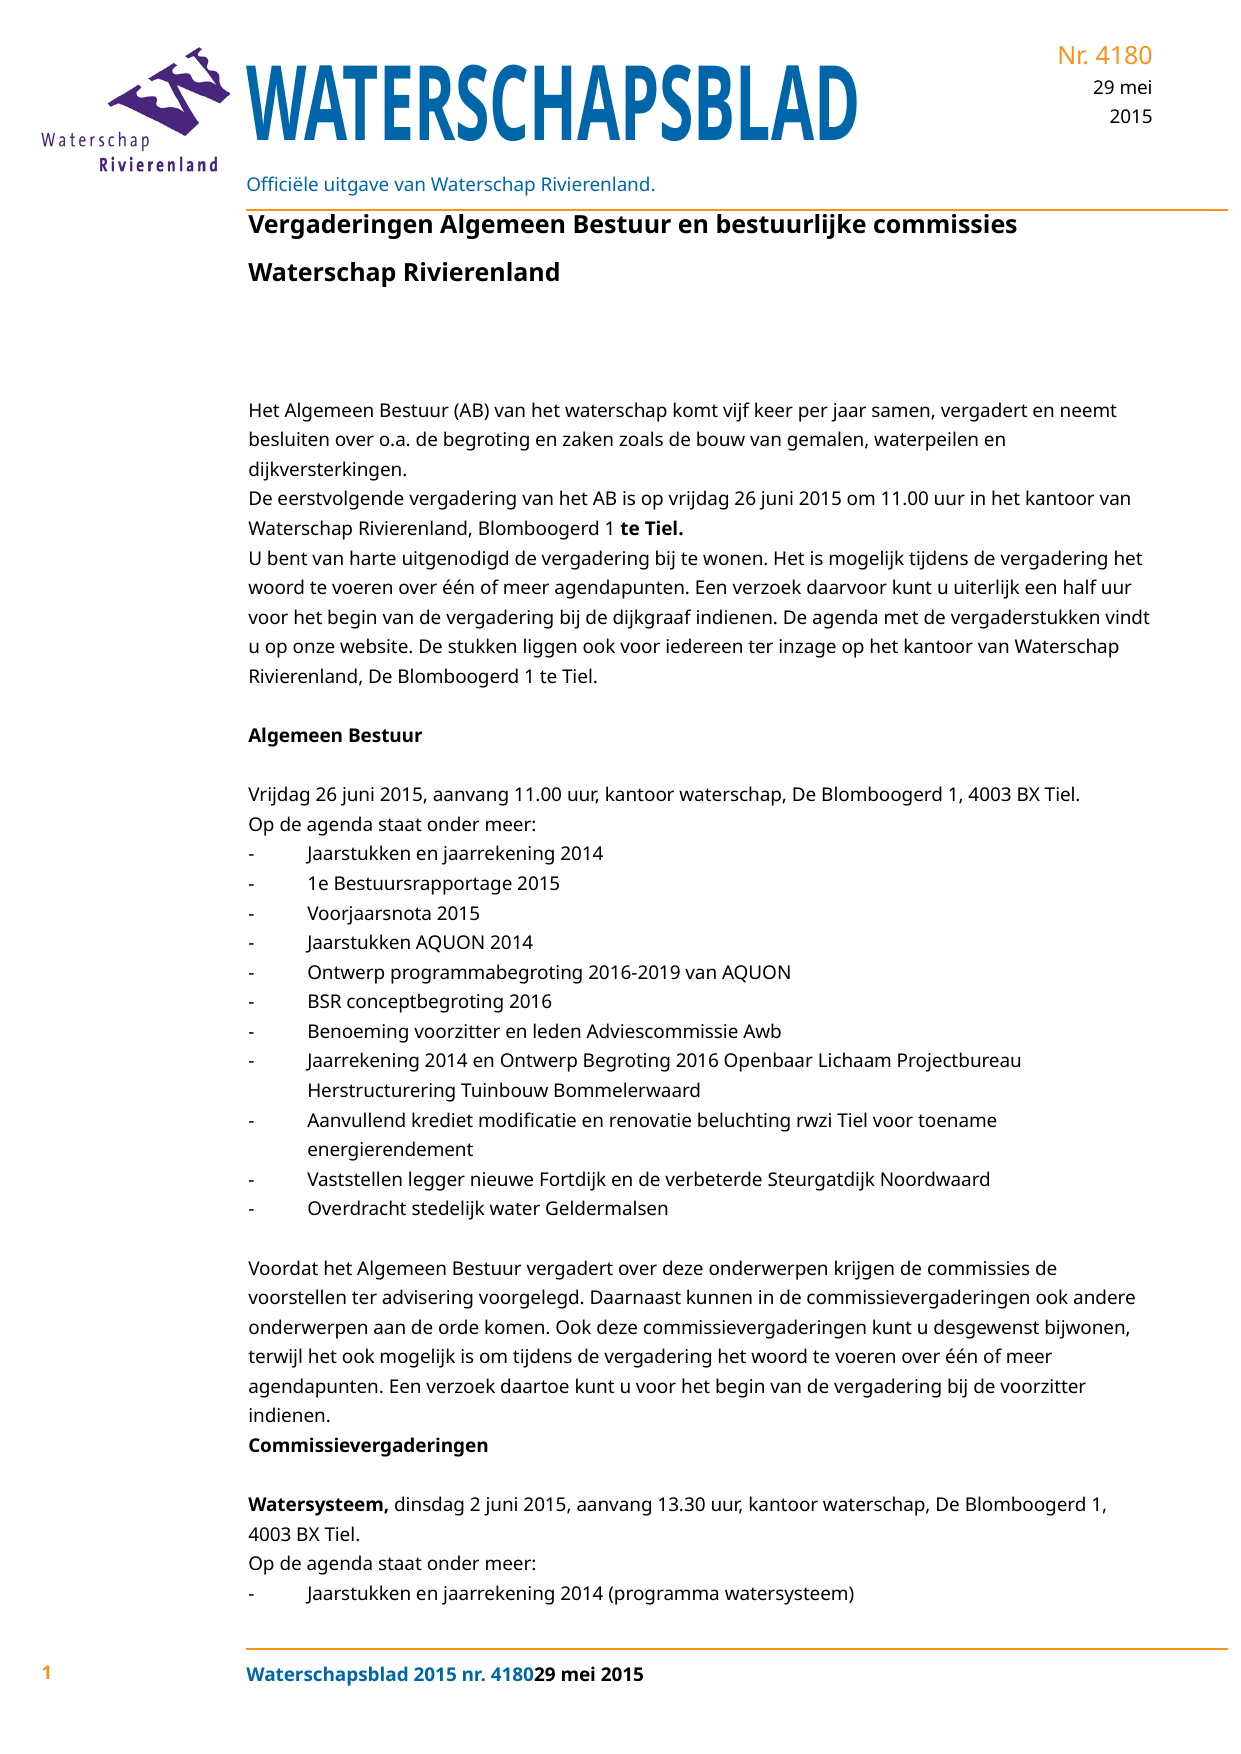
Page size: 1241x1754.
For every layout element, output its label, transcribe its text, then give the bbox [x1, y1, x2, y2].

text Watersysteem, dinsdag 2 juni 2015, aanvang 13.30 uur, kantoor waterschap, De Blomboogerd 1, 4003 BX Tiel. [248, 1491, 1152, 1547]
text Op de agenda staat onder meer: [248, 811, 1152, 837]
list Ontwerp programmabegroting 2016-2019 van AQUON [248, 959, 1152, 984]
text Voordat het Algemeen Bestuur vergadert over deze onderwerpen krijgen de commissies de voorstellen ter advisering voorgelegd. Daarnaast kunnen in de commissievergaderingen ook andere onderwerpen aan de orde komen. Ook deze commissievergaderingen kunt u desgewenst bijwonen, terwijl het ook mogelijk is om tijdens de vergadering het woord te voeren over één of meer agendapunten. Een verzoek daartoe kunt u voor het begin van de vergadering bij de voorzitter indienen. [248, 1255, 1152, 1428]
list Aanvullend krediet modificatie en renovatie beluchting rwzi Tiel voor toename energierendement [248, 1107, 1152, 1162]
list Voorjaarsnota 2015 [248, 900, 1152, 925]
list 1e Bestuursrapportage 2015 [248, 870, 1152, 896]
list Vaststellen legger nieuwe Fortdijk en de verbeterde Steurgatdijk Noordwaard [248, 1166, 1152, 1192]
text Algemeen Bestuur [248, 722, 1152, 748]
list Jaarstukken en jaarrekening 2014 (programma watersysteem) [248, 1580, 1152, 1606]
list Jaarrekening 2014 en Ontwerp Begroting 2016 Openbaar Lichaam Projectbureau Herstructurering Tuinbouw Bommelerwaard [248, 1048, 1152, 1103]
text Op de agenda staat onder meer: [248, 1551, 1152, 1576]
list Jaarstukken en jaarrekening 2014 [248, 841, 1152, 866]
text Commissievergaderingen [248, 1432, 1152, 1458]
text Vergaderingen Algemeen Bestuur en bestuurlijke commissies Waterschap Rivierenland [248, 211, 1152, 288]
list BSR conceptbegroting 2016 [248, 988, 1152, 1014]
list Benoeming voorzitter en leden Adviescommissie Awb [248, 1018, 1152, 1044]
text Vrijdag 26 juni 2015, aanvang 11.00 uur, kantoor waterschap, De Blomboogerd 1, 4003 BX Tiel. [248, 781, 1152, 807]
picture [41, 47, 231, 172]
list Overdracht stedelijk water Geldermalsen [248, 1196, 1152, 1221]
text De eerstvolgende vergadering van het AB is op vrijdag 26 juni 2015 om 11.00 uur in het kantoor van Waterschap Rivierenland, Blomboogerd 1 te Tiel. [248, 486, 1152, 541]
list Jaarstukken AQUON 2014 [248, 929, 1152, 955]
text U bent van harte uitgenodigd de vergadering bij te wonen. Het is mogelijk tijdens de vergadering het woord te voeren over één of meer agendapunten. Een verzoek daarvoor kunt u uiterlijk een half uur voor het begin van de vergadering bij de dijkgraaf indienen. De agenda met de vergaderstukken vindt u op onze website. De stukken liggen ook voor iedereen ter inzage op het kantoor van Waterschap Rivierenland, De Blomboogerd 1 te Tiel. [248, 545, 1152, 689]
text Het Algemeen Bestuur (AB) van het waterschap komt vijf keer per jaar samen, vergadert en neemt besluiten over o.a. de begroting en zaken zoals de bouw van gemalen, waterpeilen en dijkversterkingen. [248, 397, 1152, 482]
